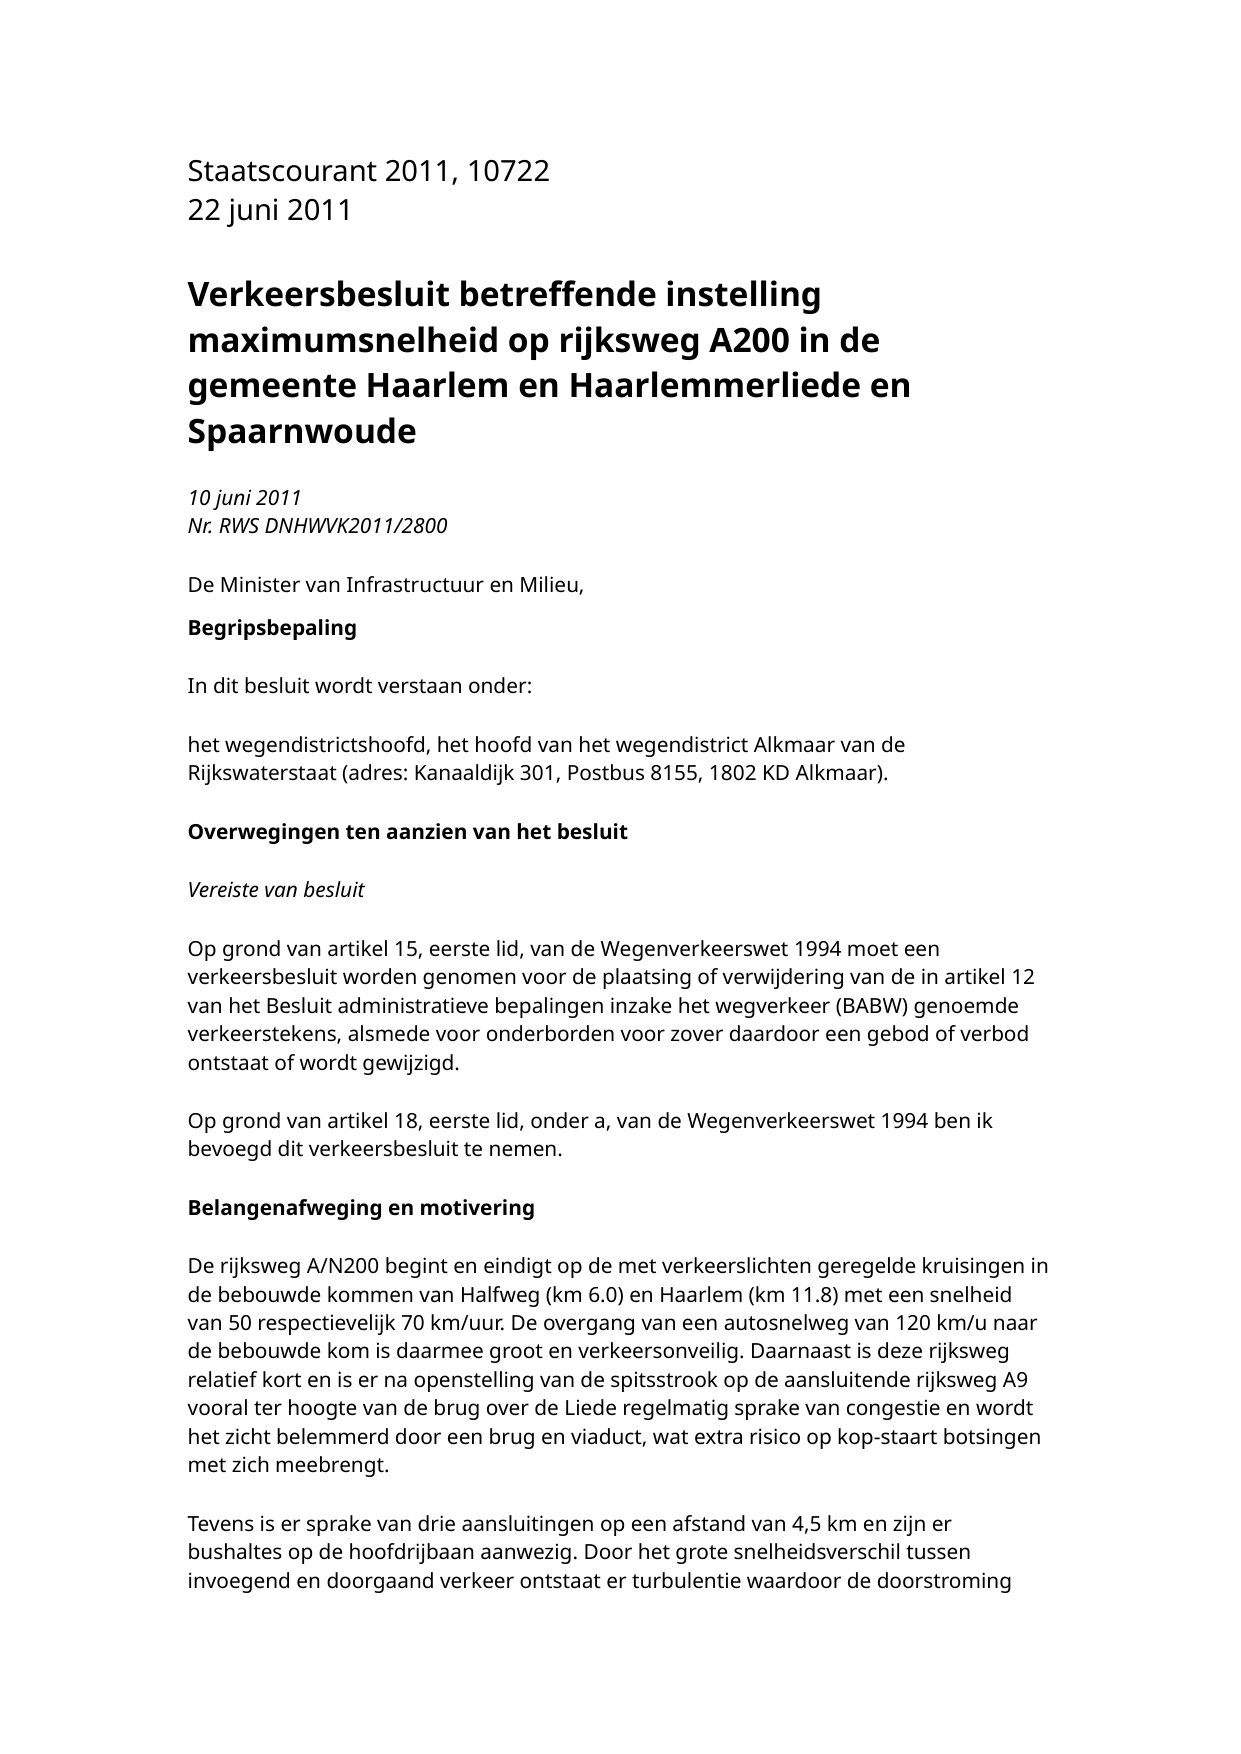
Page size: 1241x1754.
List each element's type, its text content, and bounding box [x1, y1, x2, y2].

text Nr. RWS DNHWVK2011/2800 [187, 511, 1053, 540]
text Staatscourant 2011, 10722 [187, 150, 1053, 190]
text De Minister van Infrastructuur en Milieu, [187, 570, 1053, 598]
text Op grond van artikel 15, eerste lid, van de Wegenverkeerswet 1994 moet een verkeersbesluit worden genomen voor de plaatsing of verwijdering van de in artikel 12 van het Besluit administratieve bepalingen inzake het wegverkeer (BABW) genoemde verkeerstekens, alsmede voor onderborden voor zover daardoor een gebod of verbod ontstaat of wordt gewijzigd. [187, 934, 1053, 1076]
text Tevens is er sprake van drie aansluitingen op een afstand van 4,5 km en zijn er bushaltes op de hoofdrijbaan aanwezig. Door het grote snelheidsverschil tussen invoegend en doorgaand verkeer ontstaat er turbulentie waardoor de doorstroming [187, 1509, 1053, 1594]
text In dit besluit wordt verstaan onder: [187, 672, 1053, 700]
text 10 juni 2011 [187, 483, 1053, 511]
text 22 juni 2011 [187, 190, 1053, 229]
text het wegendistrictshoofd, het hoofd van het wegendistrict Alkmaar van de Rijkswaterstaat (adres: Kanaaldijk 301, Postbus 8155, 1802 KD Alkmaar). [187, 730, 1053, 787]
text Begripsbepaling [187, 613, 1053, 642]
text Belangenafweging en motivering [187, 1193, 1053, 1221]
subtitle Verkeersbesluit betreffende instelling maximumsnelheid op rijksweg A200 in de gemeente Haarlem en Haarlemmerliede en Spaarnwoude [187, 271, 1053, 453]
text Overwegingen ten aanzien van het besluit [187, 817, 1053, 845]
text Op grond van artikel 18, eerste lid, onder a, van de Wegenverkeerswet 1994 ben ik bevoegd dit verkeersbesluit te nemen. [187, 1106, 1053, 1163]
text De rijksweg A/N200 begint en eindigt op de met verkeerslichten geregelde kruisingen in de bebouwde kommen van Halfweg (km 6.0) en Haarlem (km 11.8) met een snelheid van 50 respectievelijk 70 km/uur. De overgang van een autosnelweg van 120 km/u naar de bebouwde kom is daarmee groot en verkeersonveilig. Daarnaast is deze rijksweg relatief kort en is er na openstelling van de spitsstrook op de aansluitende rijksweg A9 vooral ter hoogte van de brug over de Liede regelmatig sprake van congestie en wordt het zicht belemmerd door een brug en viaduct, wat extra risico op kop-staart botsingen met zich meebrengt. [187, 1251, 1053, 1479]
text Vereiste van besluit [187, 875, 1053, 904]
